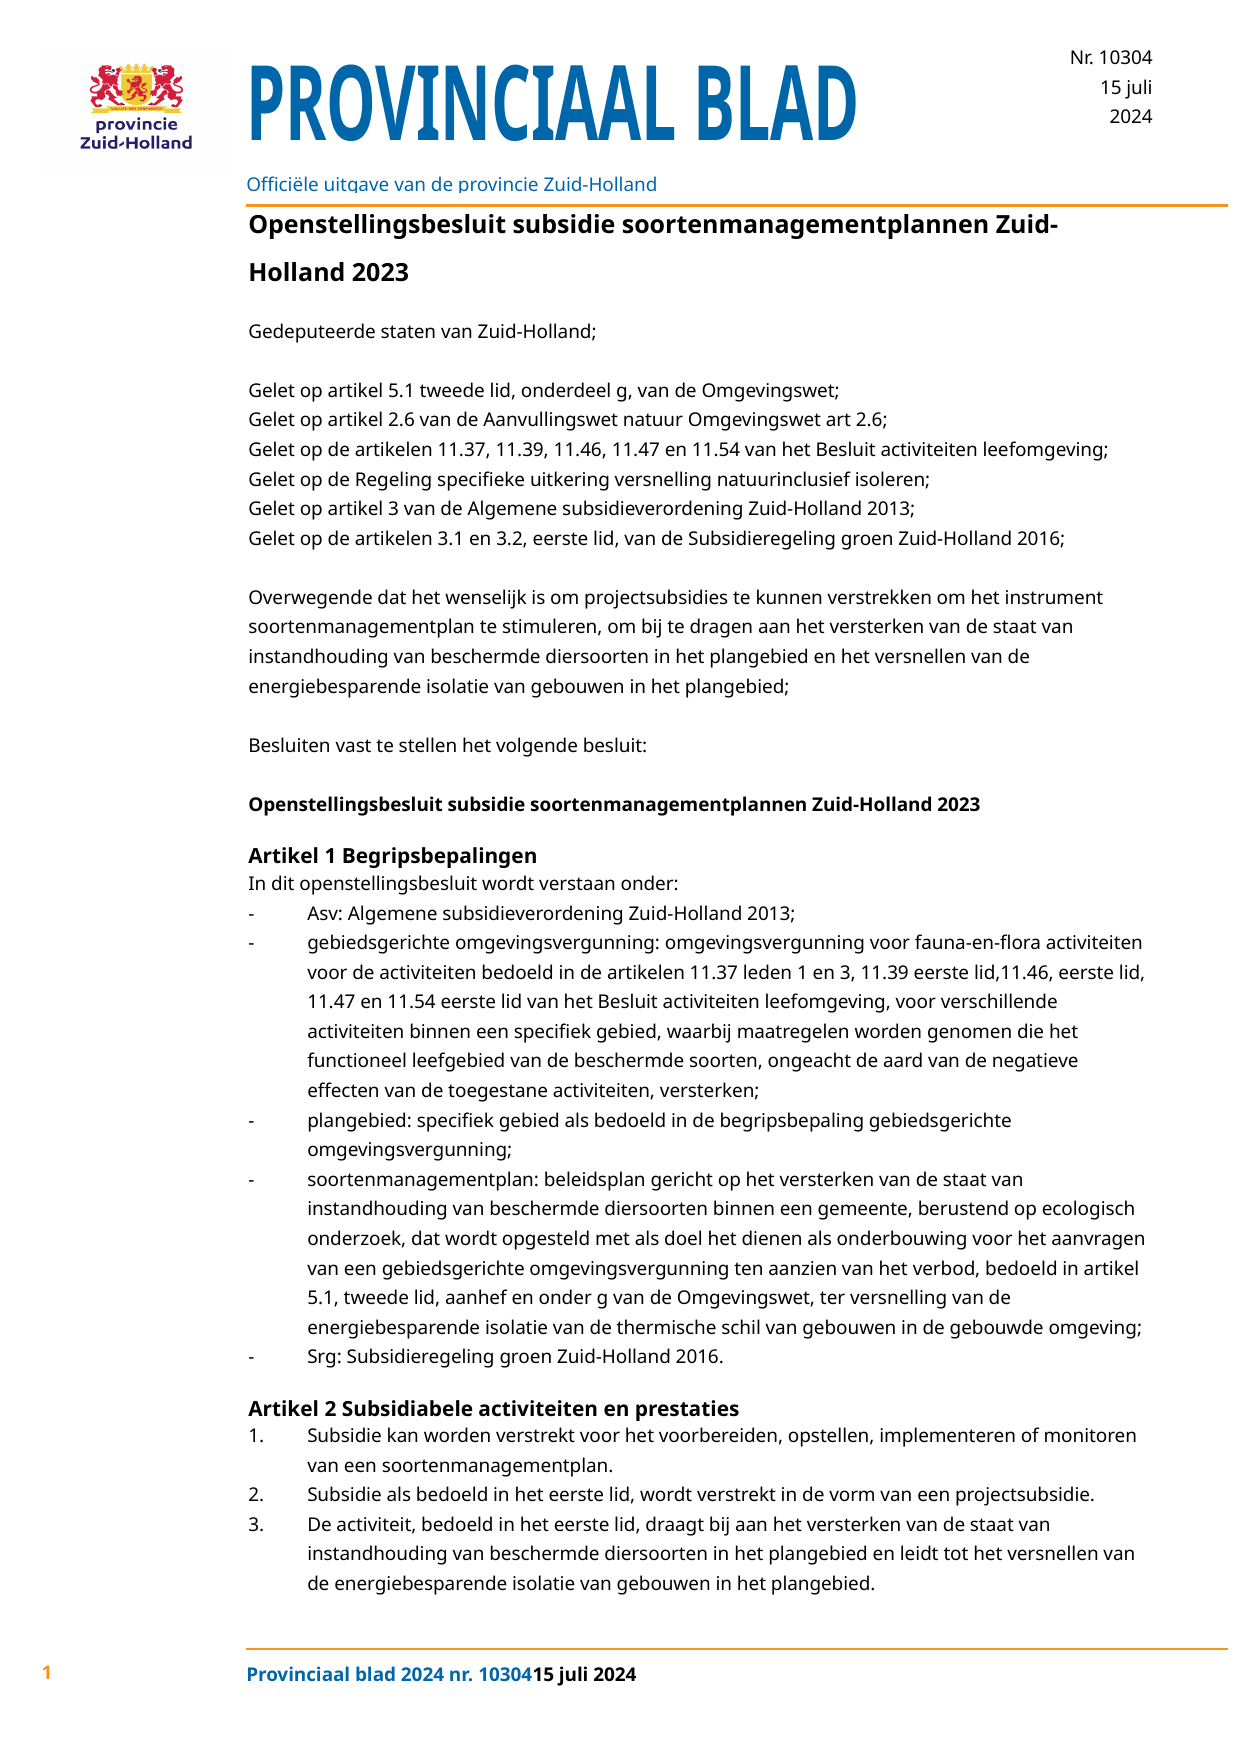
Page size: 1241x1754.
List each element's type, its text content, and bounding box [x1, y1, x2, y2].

list Srg: Subsidieregeling groen Zuid-Holland 2016. [248, 1343, 1152, 1369]
text Gelet op de artikelen 11.37, 11.39, 11.46, 11.47 en 11.54 van het Besluit activiteiten leefomgeving; [248, 436, 1152, 462]
text Overwegende dat het wenselijk is om projectsubsidies te kunnen verstrekken om het instrument soortenmanagementplan te stimuleren, om bij te dragen aan het versterken van de staat van instandhouding van beschermde diersoorten in het plangebied en het versnellen van de energiebesparende isolatie van gebouwen in het plangebied; [248, 584, 1152, 699]
text Artikel 2 Subsidiabele activiteiten en prestaties [248, 1394, 1152, 1422]
text Openstellingsbesluit subsidie soortenmanagementplannen Zuid-Holland 2023 [248, 791, 1152, 817]
list Subsidie als bedoeld in het eerste lid, wordt verstrekt in de vorm van een projectsubsidie. [248, 1481, 1152, 1507]
text Besluiten vast te stellen het volgende besluit: [248, 732, 1152, 758]
text Gelet op artikel 5.1 tweede lid, onderdeel g, van de Omgevingswet; [248, 377, 1152, 403]
text In dit openstellingsbesluit wordt verstaan onder: [248, 870, 1152, 896]
list soortenmanagementplan: beleidsplan gericht op het versterken van de staat van instandhouding van beschermde diersoorten binnen een gemeente, berustend op ecologisch onderzoek, dat wordt opgesteld met als doel het dienen als onderbouwing voor het aanvragen van een gebiedsgerichte omgevingsvergunning ten aanzien van het verbod, bedoeld in artikel 5.1, tweede lid, aanhef en onder g van de Omgevingswet, ter versnelling van de energiebesparende isolatie van de thermische schil van gebouwen in de gebouwde omgeving; [248, 1166, 1152, 1339]
list plangebied: specifiek gebied als bedoeld in de begripsbepaling gebiedsgerichte omgevingsvergunning; [248, 1107, 1152, 1162]
text Gelet op de artikelen 3.1 en 3.2, eerste lid, van de Subsidieregeling groen Zuid-Holland 2016; [248, 525, 1152, 551]
text Gelet op artikel 3 van de Algemene subsidieverordening Zuid-Holland 2013; [248, 495, 1152, 521]
text Gedeputeerde staten van Zuid-Holland; [248, 318, 1152, 344]
text Gelet op artikel 2.6 van de Aanvullingswet natuur Omgevingswet art 2.6; [248, 407, 1152, 432]
picture [41, 47, 231, 172]
list Subsidie kan worden verstrekt voor het voorbereiden, opstellen, implementeren of monitoren van een soortenmanagementplan. [248, 1422, 1152, 1478]
list Asv: Algemene subsidieverordening Zuid-Holland 2013; [248, 900, 1152, 925]
text Artikel 1 Begripsbepalingen [248, 842, 1152, 870]
list gebiedsgerichte omgevingsvergunning: omgevingsvergunning voor fauna-en-flora activiteiten voor de activiteiten bedoeld in de artikelen 11.37 leden 1 en 3, 11.39 eerste lid,11.46, eerste lid, 11.47 en 11.54 eerste lid van het Besluit activiteiten leefomgeving, voor verschillende activiteiten binnen een specifiek gebied, waarbij maatregelen worden genomen die het functioneel leefgebied van de beschermde soorten, ongeacht de aard van de negatieve effecten van de toegestane activiteiten, versterken; [248, 929, 1152, 1103]
text Openstellingsbesluit subsidie soortenmanagementplannen Zuid-Holland 2023 [248, 207, 1152, 288]
list De activiteit, bedoeld in het eerste lid, draagt bij aan het versterken van de staat van instandhouding van beschermde diersoorten in het plangebied en leidt tot het versnellen van de energiebesparende isolatie van gebouwen in het plangebied. [248, 1511, 1152, 1596]
text Gelet op de Regeling specifieke uitkering versnelling natuurinclusief isoleren; [248, 466, 1152, 492]
